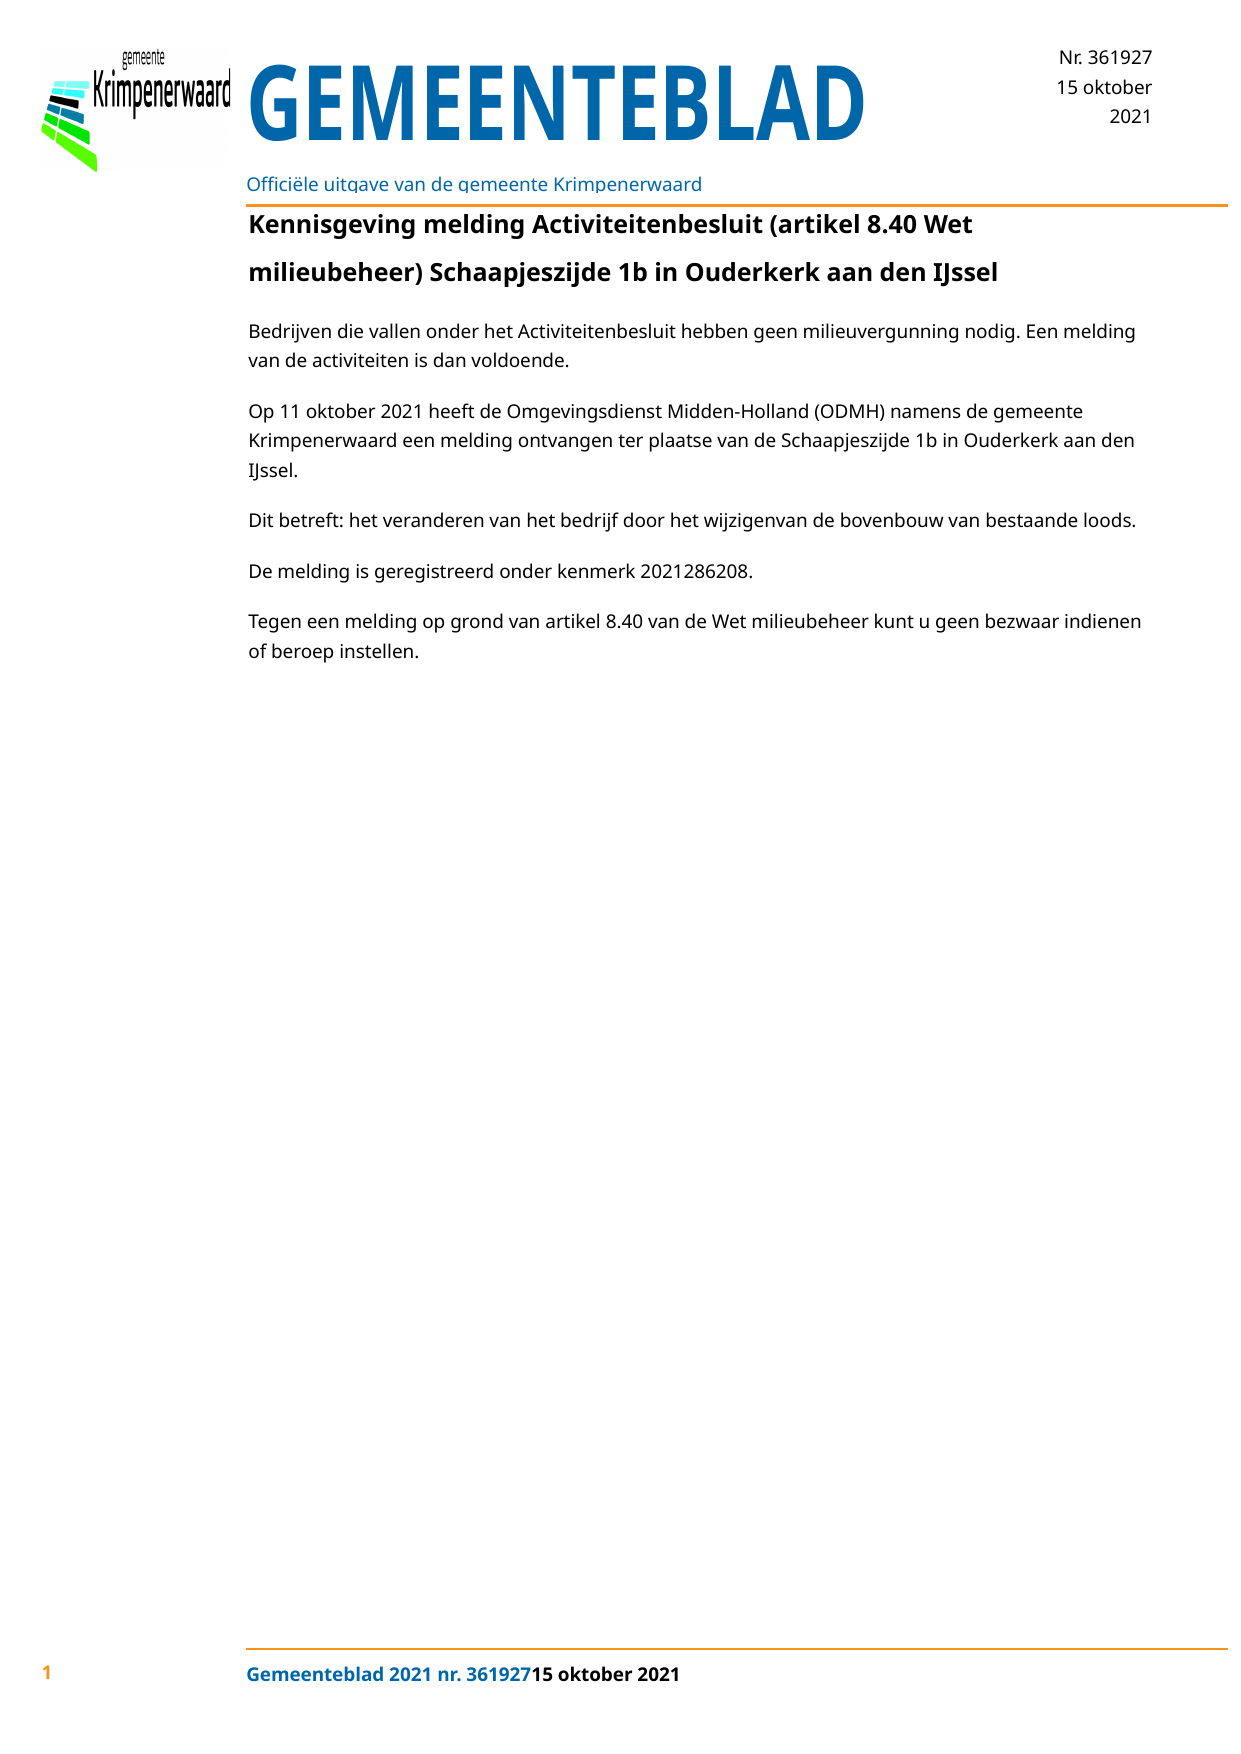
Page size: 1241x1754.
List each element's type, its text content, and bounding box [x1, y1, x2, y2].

text Tegen een melding op grond van artikel 8.40 van de Wet milieubeheer kunt u geen bezwaar indienen of beroep instellen. [248, 608, 1152, 664]
text Kennisgeving melding Activiteitenbesluit (artikel 8.40 Wet milieubeheer) Schaapjeszijde 1b in Ouderkerk aan den IJssel [248, 207, 1152, 288]
text De melding is geregistreerd onder kenmerk 2021286208. [248, 558, 1152, 584]
text Bedrijven die vallen onder het Activiteitenbesluit hebben geen milieuvergunning nodig. Een melding van de activiteiten is dan voldoende. [248, 318, 1152, 373]
picture [41, 47, 231, 172]
text Dit betreft: het veranderen van het bedrijf door het wijzigenvan de bovenbouw van bestaande loods. [248, 507, 1152, 533]
text Op 11 oktober 2021 heeft de Omgevingsdienst Midden-Holland (ODMH) namens de gemeente Krimpenerwaard een melding ontvangen ter plaatse van de Schaapjeszijde 1b in Ouderkerk aan den IJssel. [248, 398, 1152, 483]
